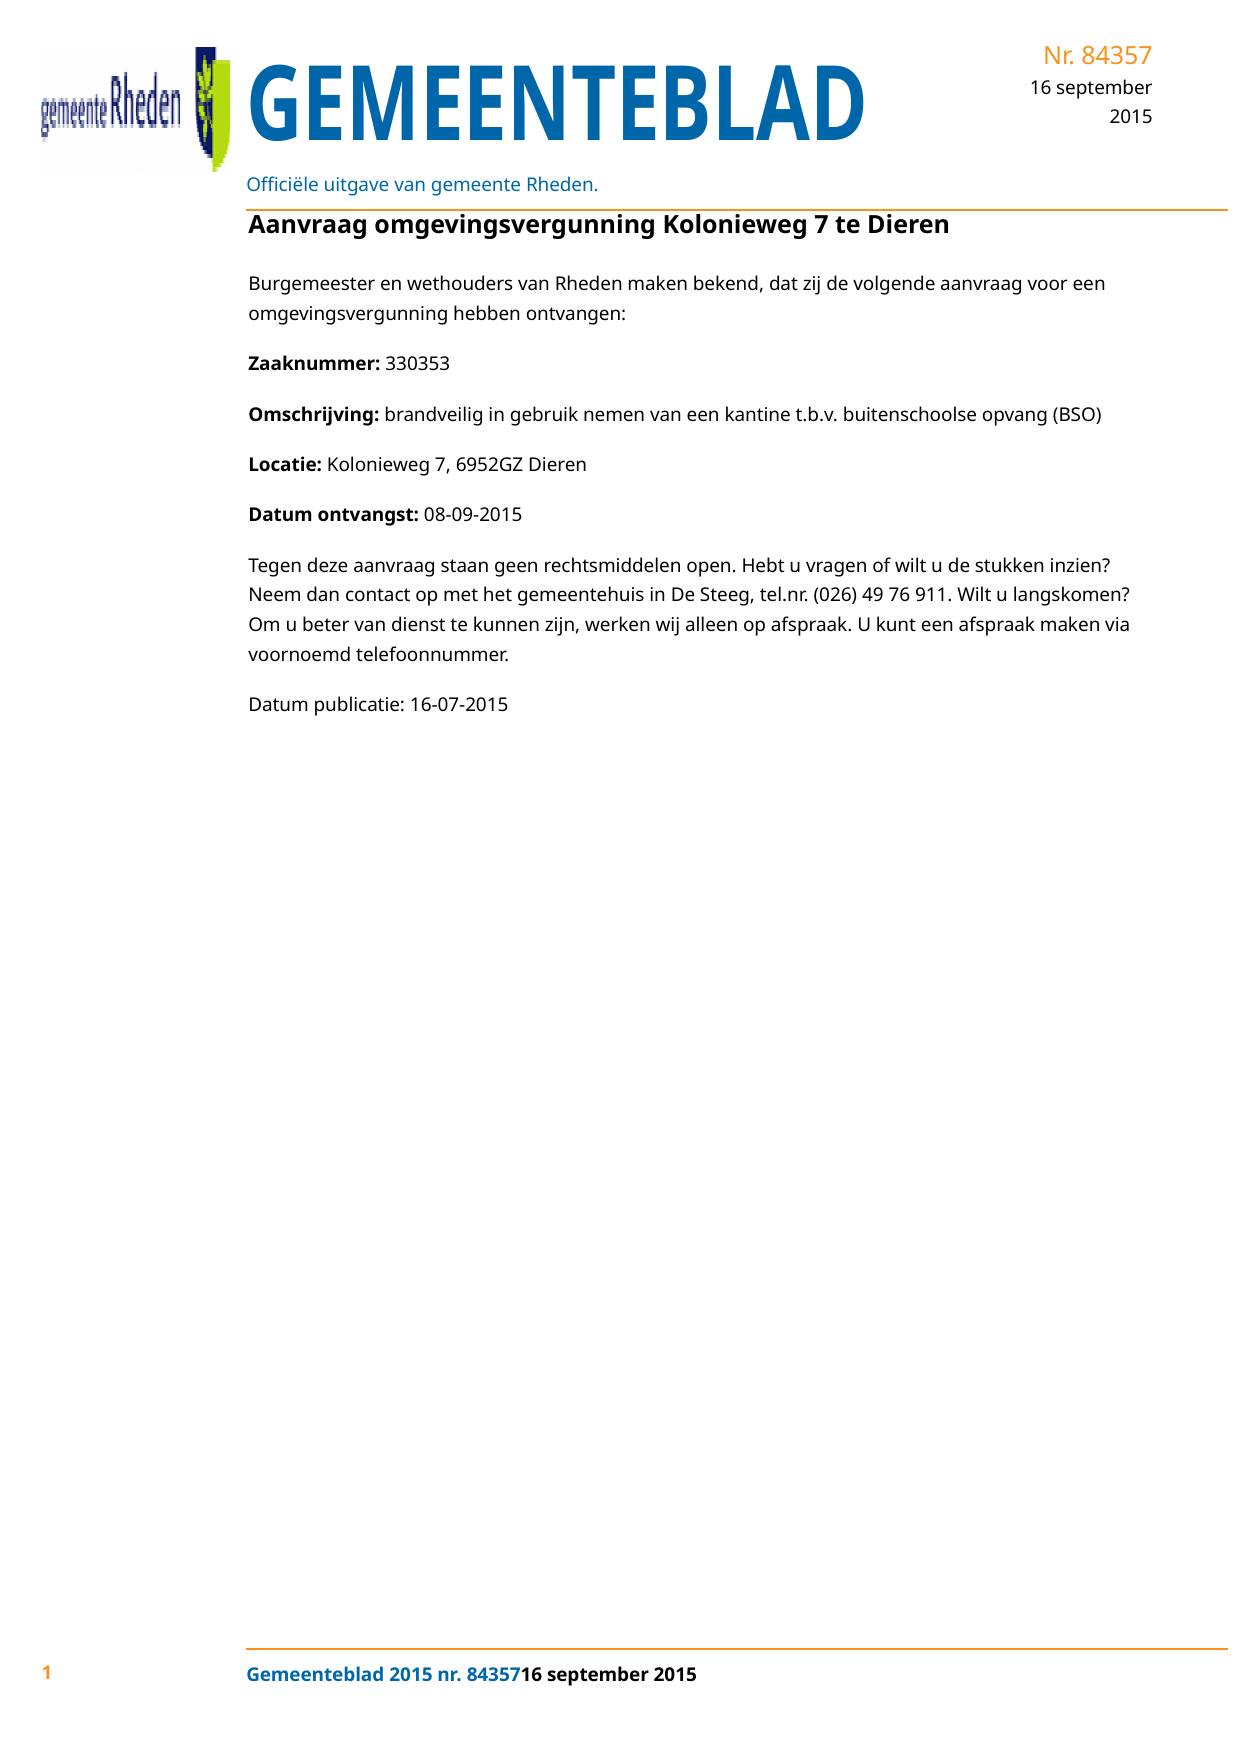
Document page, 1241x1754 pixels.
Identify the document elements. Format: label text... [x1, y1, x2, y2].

text Aanvraag omgevingsvergunning Kolonieweg 7 te Dieren [248, 211, 1152, 241]
picture [41, 47, 231, 172]
text Omschrijving: brandveilig in gebruik nemen van een kantine t.b.v. buitenschoolse opvang (BSO) [248, 401, 1152, 426]
text Locatie: Kolonieweg 7, 6952GZ Dieren [248, 451, 1152, 477]
text Datum ontvangst: 08-09-2015 [248, 502, 1152, 527]
text Tegen deze aanvraag staan geen rechtsmiddelen open. Hebt u vragen of wilt u de stukken inzien? Neem dan contact op met het gemeentehuis in De Steeg, tel.nr. (026) 49 76 911. Wilt u langskomen? Om u beter van dienst te kunnen zijn, werken wij alleen op afspraak. U kunt een afspraak maken via voornoemd telefoonnummer. [248, 552, 1152, 666]
text Datum publicatie: 16-07-2015 [248, 691, 1152, 717]
text Burgemeester en wethouders van Rheden maken bekend, dat zij de volgende aanvraag voor een omgevingsvergunning hebben ontvangen: [248, 270, 1152, 326]
text Zaaknummer: 330353 [248, 350, 1152, 376]
